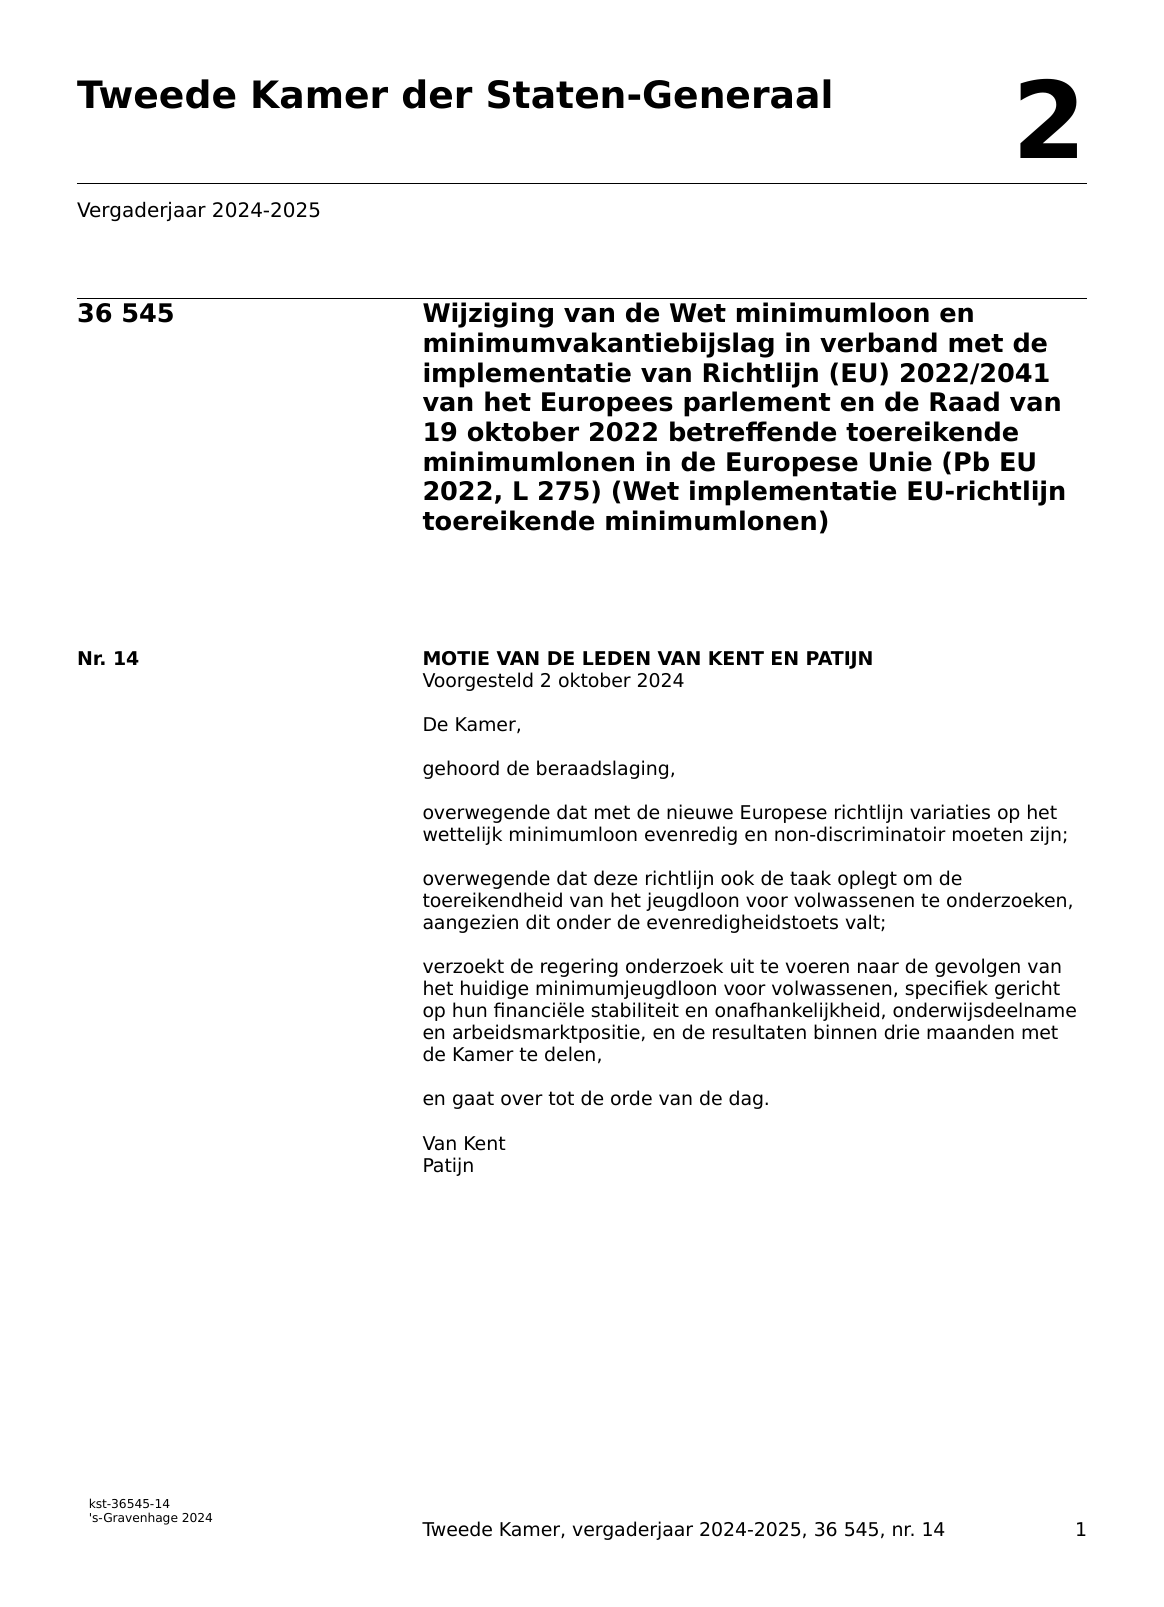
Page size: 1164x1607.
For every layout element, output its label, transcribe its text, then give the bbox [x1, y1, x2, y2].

text kst-36545-14 [88, 1497, 323, 1511]
subtitle 36 545 Wijziging van de Wet minimumloon en minimumvakantiebijslag in verband met de implementatie van Richtlijn (EU) 2022/2041 van het Europees parlement en de Raad van 19 oktober 2022 betreffende toereikende minimumlonen in de Europese Unie (Pb EU 2022, L 275) (Wet implementatie EU-richtlijn toereikende minimumlonen) [77, 299, 1087, 536]
text gehoord de beraadslaging, [422, 758, 1087, 780]
text Van Kent [422, 1132, 1087, 1154]
text verzoekt de regering onderzoek uit te voeren naar de gevolgen van het huidige minimumjeugdloon voor volwassenen, specifiek gericht op hun financiële stabiliteit en onafhankelijkheid, onderwijsdeelname en arbeidsmarktpositie, en de resultaten binnen drie maanden met de Kamer te delen, [422, 956, 1087, 1066]
text Patijn [422, 1154, 1087, 1176]
text Voorgesteld 2 oktober 2024 [422, 669, 1087, 691]
text 's-Gravenhage 2024 [88, 1511, 323, 1525]
table_cell Vergaderjaar 2024-2025 [77, 184, 1087, 298]
text overwegende dat met de nieuwe Europese richtlijn variaties op het wettelijk minimumloon evenredig en non-discriminatoir moeten zijn; [422, 802, 1087, 846]
table_header 2 [886, 59, 1087, 183]
text overwegende dat deze richtlijn ook de taak oplegt om de toereikendheid van het jeugdloon voor volwassenen te onderzoeken, aangezien dit onder de evenredigheidstoets valt; [422, 868, 1087, 934]
subtitle Nr. 14 MOTIE VAN DE LEDEN VAN KENT EN PATIJN [77, 647, 1087, 669]
text De Kamer, [422, 714, 1087, 736]
table_header Tweede Kamer der Staten-Generaal [77, 59, 886, 183]
text en gaat over tot de orde van de dag. [422, 1088, 1087, 1110]
